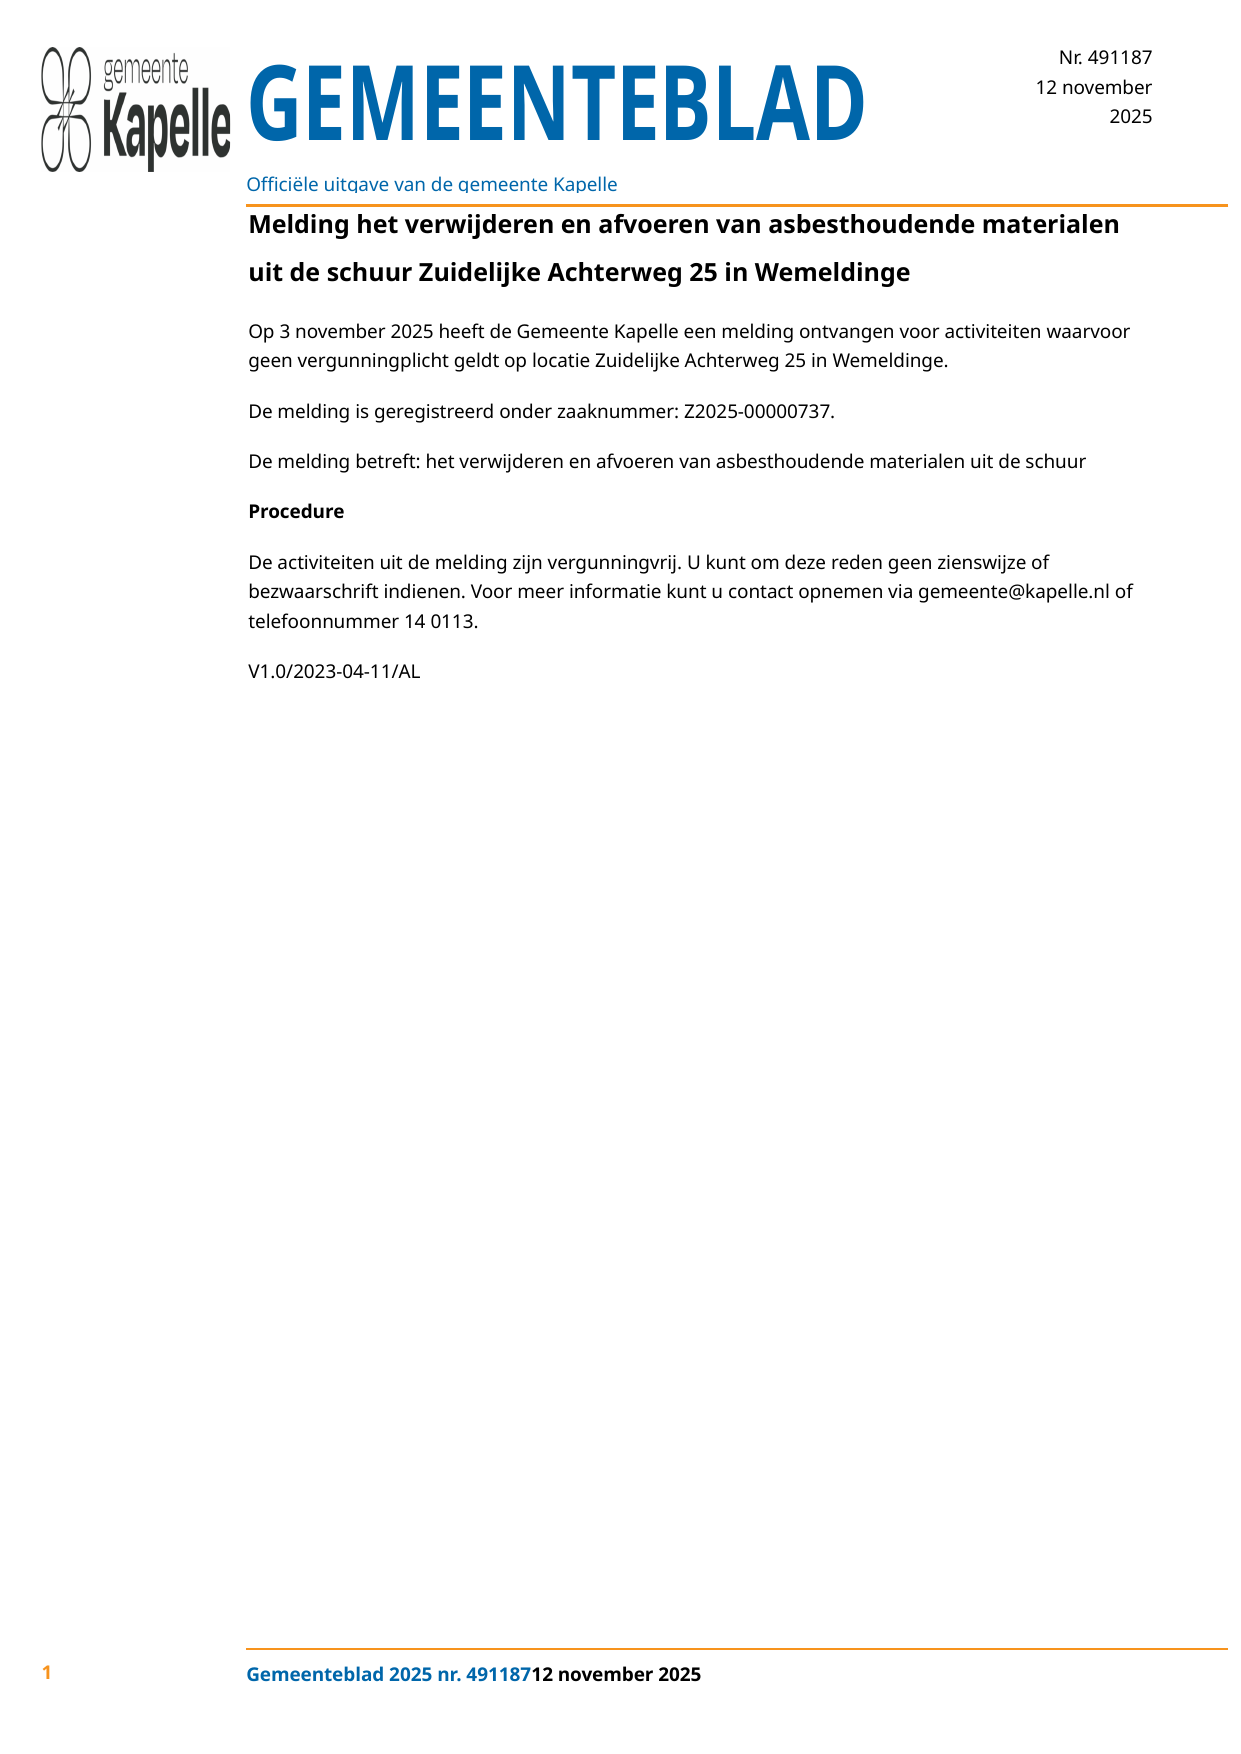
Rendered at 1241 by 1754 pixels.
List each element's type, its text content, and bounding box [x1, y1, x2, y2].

text Melding het verwijderen en afvoeren van asbesthoudende materialen uit de schuur Zuidelijke Achterweg 25 in Wemeldinge [248, 207, 1152, 288]
text De melding betreft: het verwijderen en afvoeren van asbesthoudende materialen uit de schuur [248, 448, 1152, 474]
text Procedure [248, 499, 1152, 524]
text De activiteiten uit de melding zijn vergunningvrij. U kunt om deze reden geen zienswijze of bezwaarschrift indienen. Voor meer informatie kunt u contact opnemen via gemeente@kapelle.nl of telefoonnummer 14 0113. [248, 549, 1152, 634]
text De melding is geregistreerd onder zaaknummer: Z2025-00000737. [248, 398, 1152, 424]
text Op 3 november 2025 heeft de Gemeente Kapelle een melding ontvangen voor activiteiten waarvoor geen vergunningplicht geldt op locatie Zuidelijke Achterweg 25 in Wemeldinge. [248, 318, 1152, 373]
text V1.0/2023-04-11/AL [248, 659, 1152, 684]
picture [41, 47, 231, 172]
